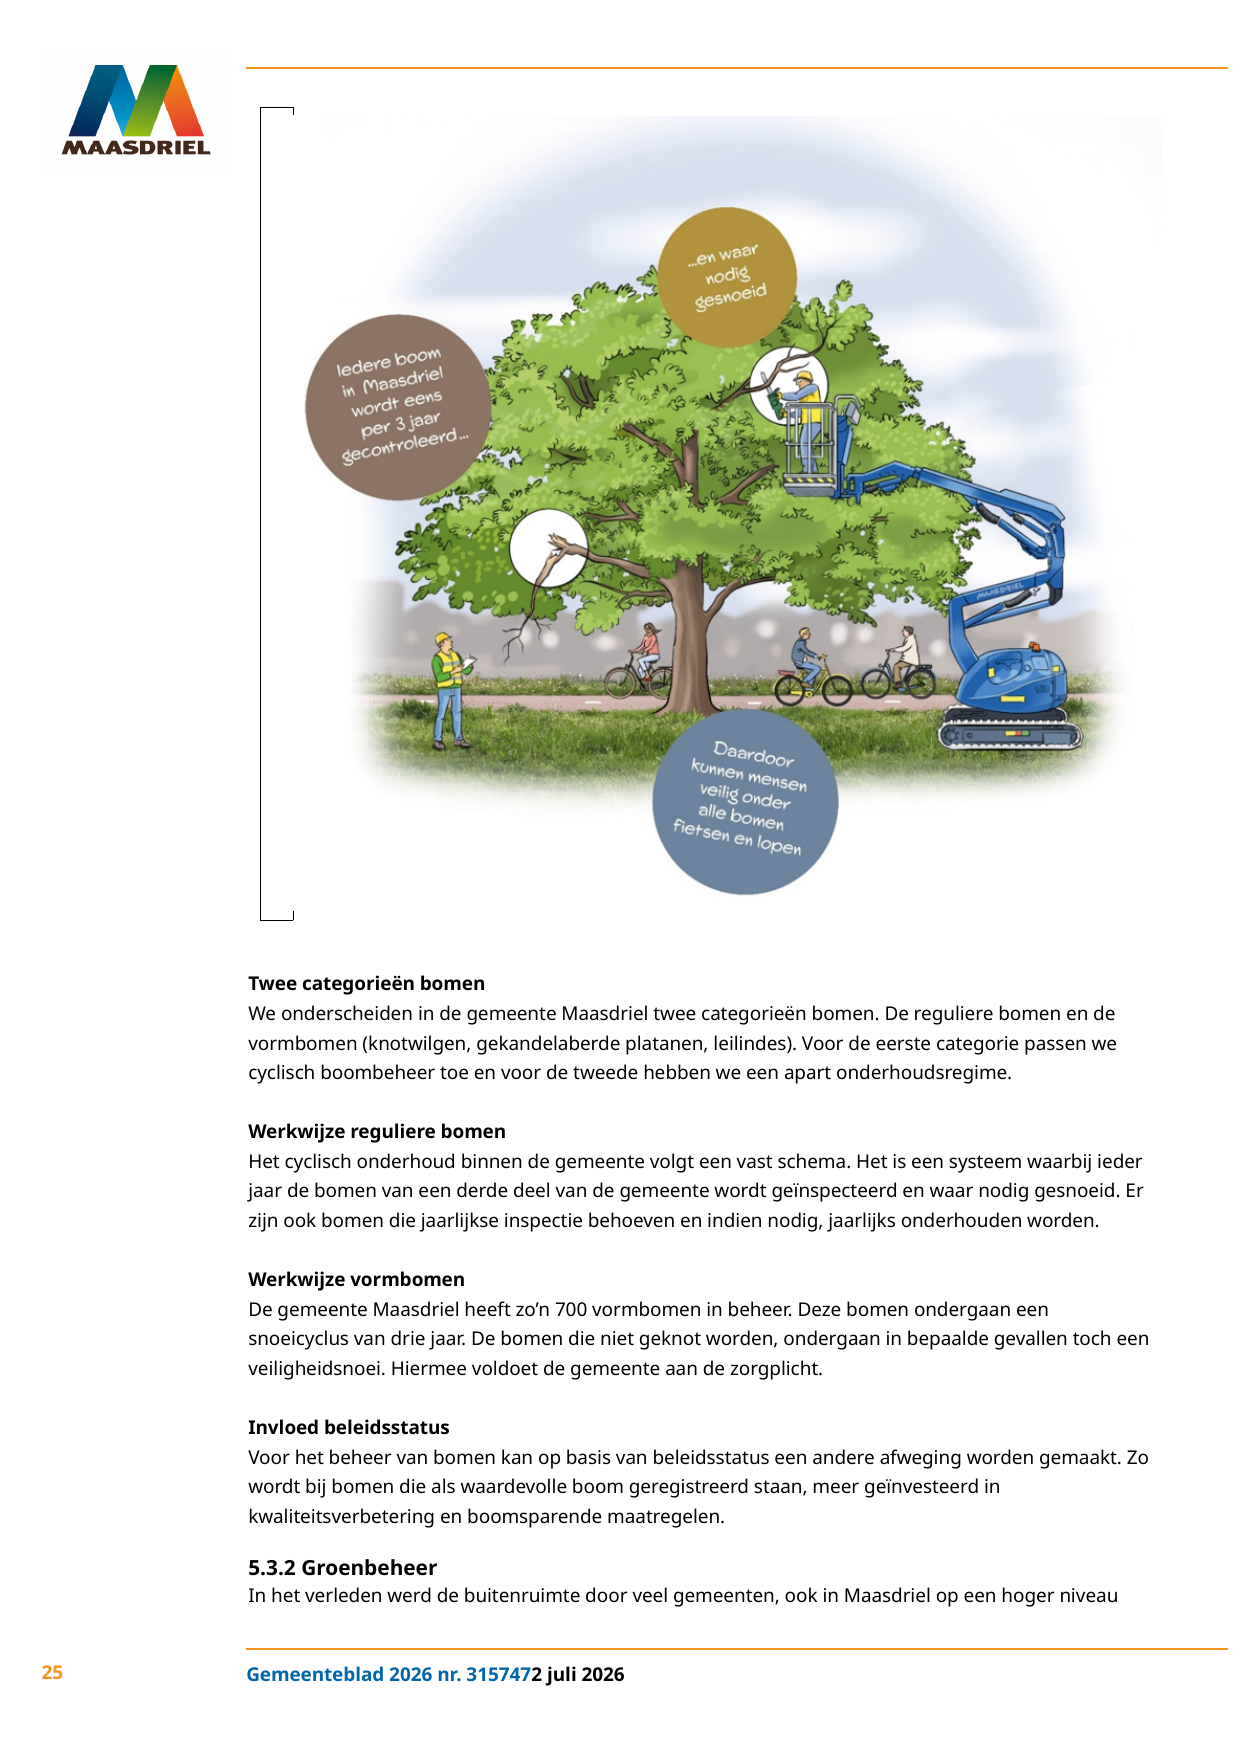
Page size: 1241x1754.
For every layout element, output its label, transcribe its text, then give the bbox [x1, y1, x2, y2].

text Voor het beheer van bomen kan op basis van beleidsstatus een andere afweging worden gemaakt. Zo wordt bij bomen die als waardevolle boom geregistreerd staan, meer geïnvesteerd in kwaliteitsverbetering en boomsparende maatregelen. [248, 1444, 1152, 1529]
picture [41, 47, 231, 172]
text In het verleden werd de buitenruimte door veel gemeenten, ook in Maasdriel op een hoger niveau [248, 1582, 1152, 1608]
text Invloed beleidsstatus [248, 1414, 1152, 1440]
text We onderscheiden in de gemeente Maasdriel twee categorieën bomen. De reguliere bomen en de vormbomen (knotwilgen, gekandelaberde platanen, leilindes). Voor de eerste categorie passen we cyclisch boombeheer toe en voor de tweede hebben we een apart onderhoudsregime. [248, 1000, 1152, 1085]
text Twee categorieën bomen [248, 971, 1152, 996]
text 5.3.2 Groenbeheer [248, 1553, 1152, 1582]
text Werkwijze vormbomen [248, 1266, 1152, 1292]
text De gemeente Maasdriel heeft zo’n 700 vormbomen in beheer. Deze bomen ondergaan een snoeicyclus van drie jaar. De bomen die niet geknot worden, ondergaan in bepaalde gevallen toch een veiligheidsnoei. Hiermee voldoet de gemeente aan de zorgplicht. [248, 1296, 1152, 1381]
text Werkwijze reguliere bomen [248, 1118, 1152, 1144]
picture [268, 115, 1173, 911]
text Het cyclisch onderhoud binnen de gemeente volgt een vast schema. Het is een systeem waarbij ieder jaar de bomen van een derde deel van de gemeente wordt geïnspecteerd en waar nodig gesnoeid. Er zijn ook bomen die jaarlijkse inspectie behoeven en indien nodig, jaarlijks onderhouden worden. [248, 1148, 1152, 1233]
